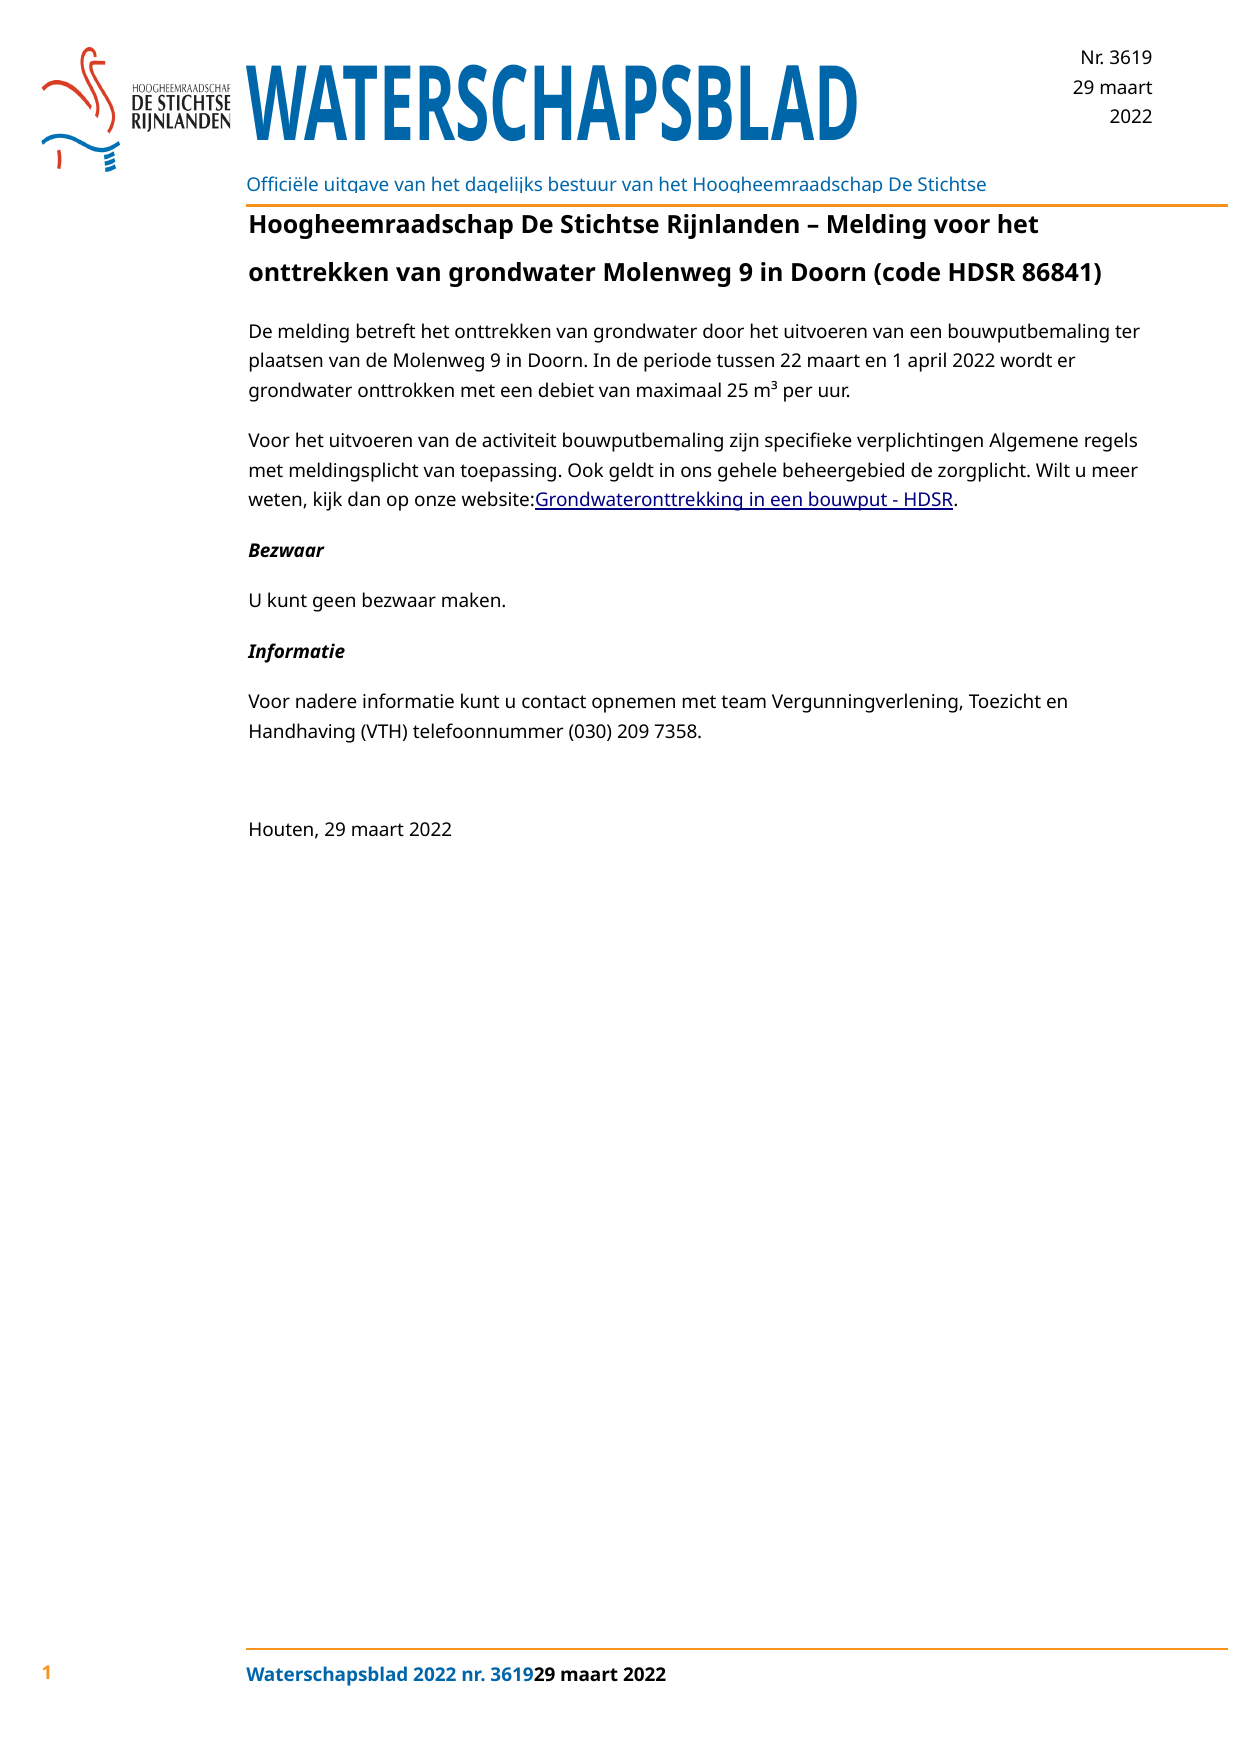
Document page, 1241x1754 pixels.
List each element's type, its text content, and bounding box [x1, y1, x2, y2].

text Hoogheemraadschap De Stichtse Rijnlanden – Melding voor het onttrekken van grondwater Molenweg 9 in Doorn (code HDSR 86841) [248, 207, 1152, 288]
text De melding betreft het onttrekken van grondwater door het uitvoeren van een bouwputbemaling ter plaatsen van de Molenweg 9 in Doorn. In de periode tussen 22 maart en 1 april 2022 wordt er grondwater onttrokken met een debiet van maximaal 25 m³ per uur. [248, 318, 1152, 403]
text Bezwaar [248, 537, 1152, 563]
text U kunt geen bezwaar maken. [248, 587, 1152, 613]
text Informatie [248, 638, 1152, 664]
text Voor nadere informatie kunt u contact opnemen met team Vergunningverlening, Toezicht en Handhaving (VTH) telefoonnummer (030) 209 7358. [248, 688, 1152, 744]
text Houten, 29 maart 2022 [248, 816, 1152, 842]
picture [41, 47, 231, 172]
text Voor het uitvoeren van de activiteit bouwputbemaling zijn specifieke verplichtingen Algemene regels met meldingsplicht van toepassing. Ook geldt in ons gehele beheergebied de zorgplicht. Wilt u meer weten, kijk dan op onze website:Grondwateronttrekking in een bouwput - HDSR. [248, 427, 1152, 512]
